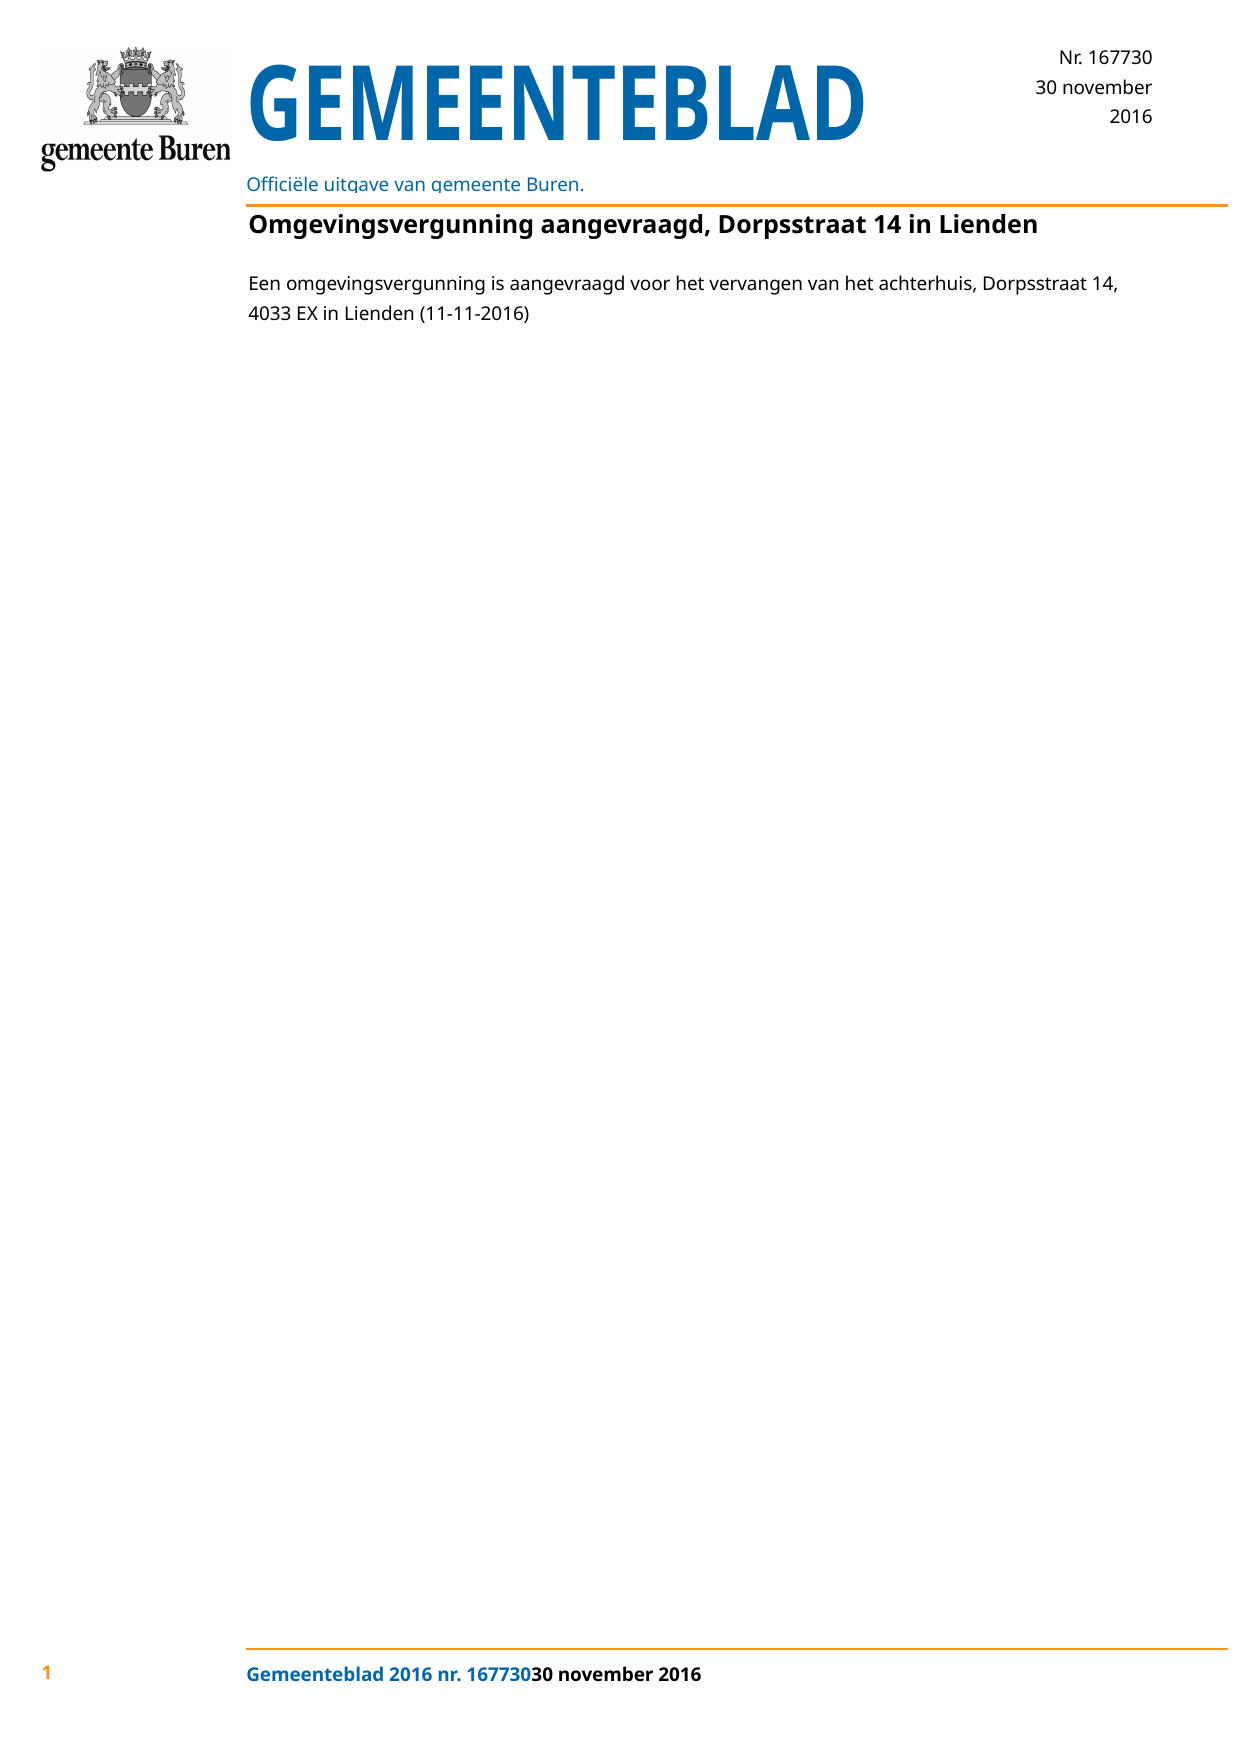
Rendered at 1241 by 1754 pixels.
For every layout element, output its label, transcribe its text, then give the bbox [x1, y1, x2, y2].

table_header Een omgevingsvergunning is aangevraagd voor het vervangen van het achterhuis, Dorpsstraat 14, 4033 EX in Lienden (11-11-2016) [248, 270, 1152, 326]
text Omgevingsvergunning aangevraagd, Dorpsstraat 14 in Lienden [248, 207, 1152, 241]
picture [41, 47, 231, 172]
